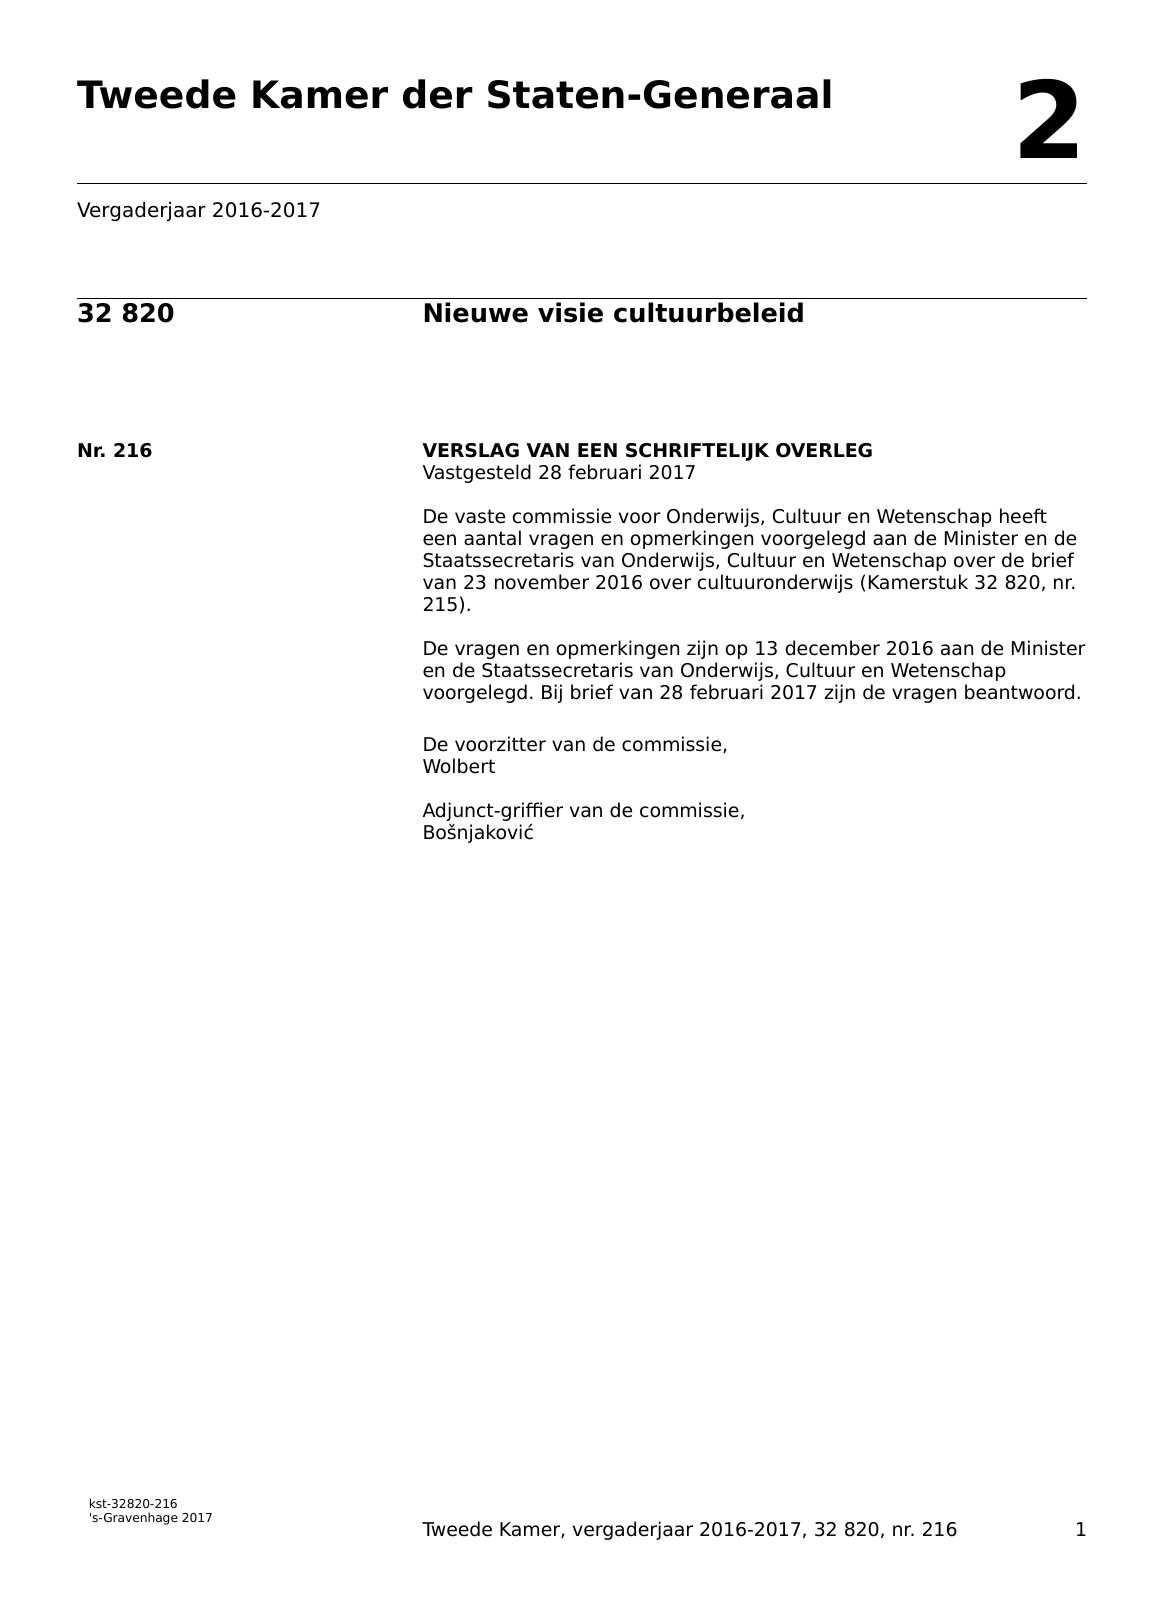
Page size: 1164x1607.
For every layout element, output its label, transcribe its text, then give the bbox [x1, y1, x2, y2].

text De voorzitter van de commissie, Wolbert [422, 734, 1087, 778]
table_header 2 [886, 59, 1087, 183]
text Adjunct-griffier van de commissie, Bošnjaković [422, 800, 1087, 844]
subtitle Nr. 216 VERSLAG VAN EEN SCHRIFTELIJK OVERLEG [77, 440, 1087, 462]
text kst-32820-216 [88, 1497, 323, 1511]
table_header Tweede Kamer der Staten-Generaal [77, 59, 886, 183]
table_cell Vergaderjaar 2016-2017 [77, 184, 1087, 298]
text Vastgesteld 28 februari 2017 [422, 462, 1087, 484]
text De vragen en opmerkingen zijn op 13 december 2016 aan de Minister en de Staatssecretaris van Onderwijs, Cultuur en Wetenschap voorgelegd. Bij brief van 28 februari 2017 zijn de vragen beantwoord. [422, 638, 1087, 704]
text De vaste commissie voor Onderwijs, Cultuur en Wetenschap heeft een aantal vragen en opmerkingen voorgelegd aan de Minister en de Staatssecretaris van Onderwijs, Cultuur en Wetenschap over de brief van 23 november 2016 over cultuuronderwijs (Kamerstuk 32 820, nr. 215). [422, 506, 1087, 616]
subtitle 32 820 Nieuwe visie cultuurbeleid [77, 299, 1087, 329]
text 's-Gravenhage 2017 [88, 1511, 323, 1525]
